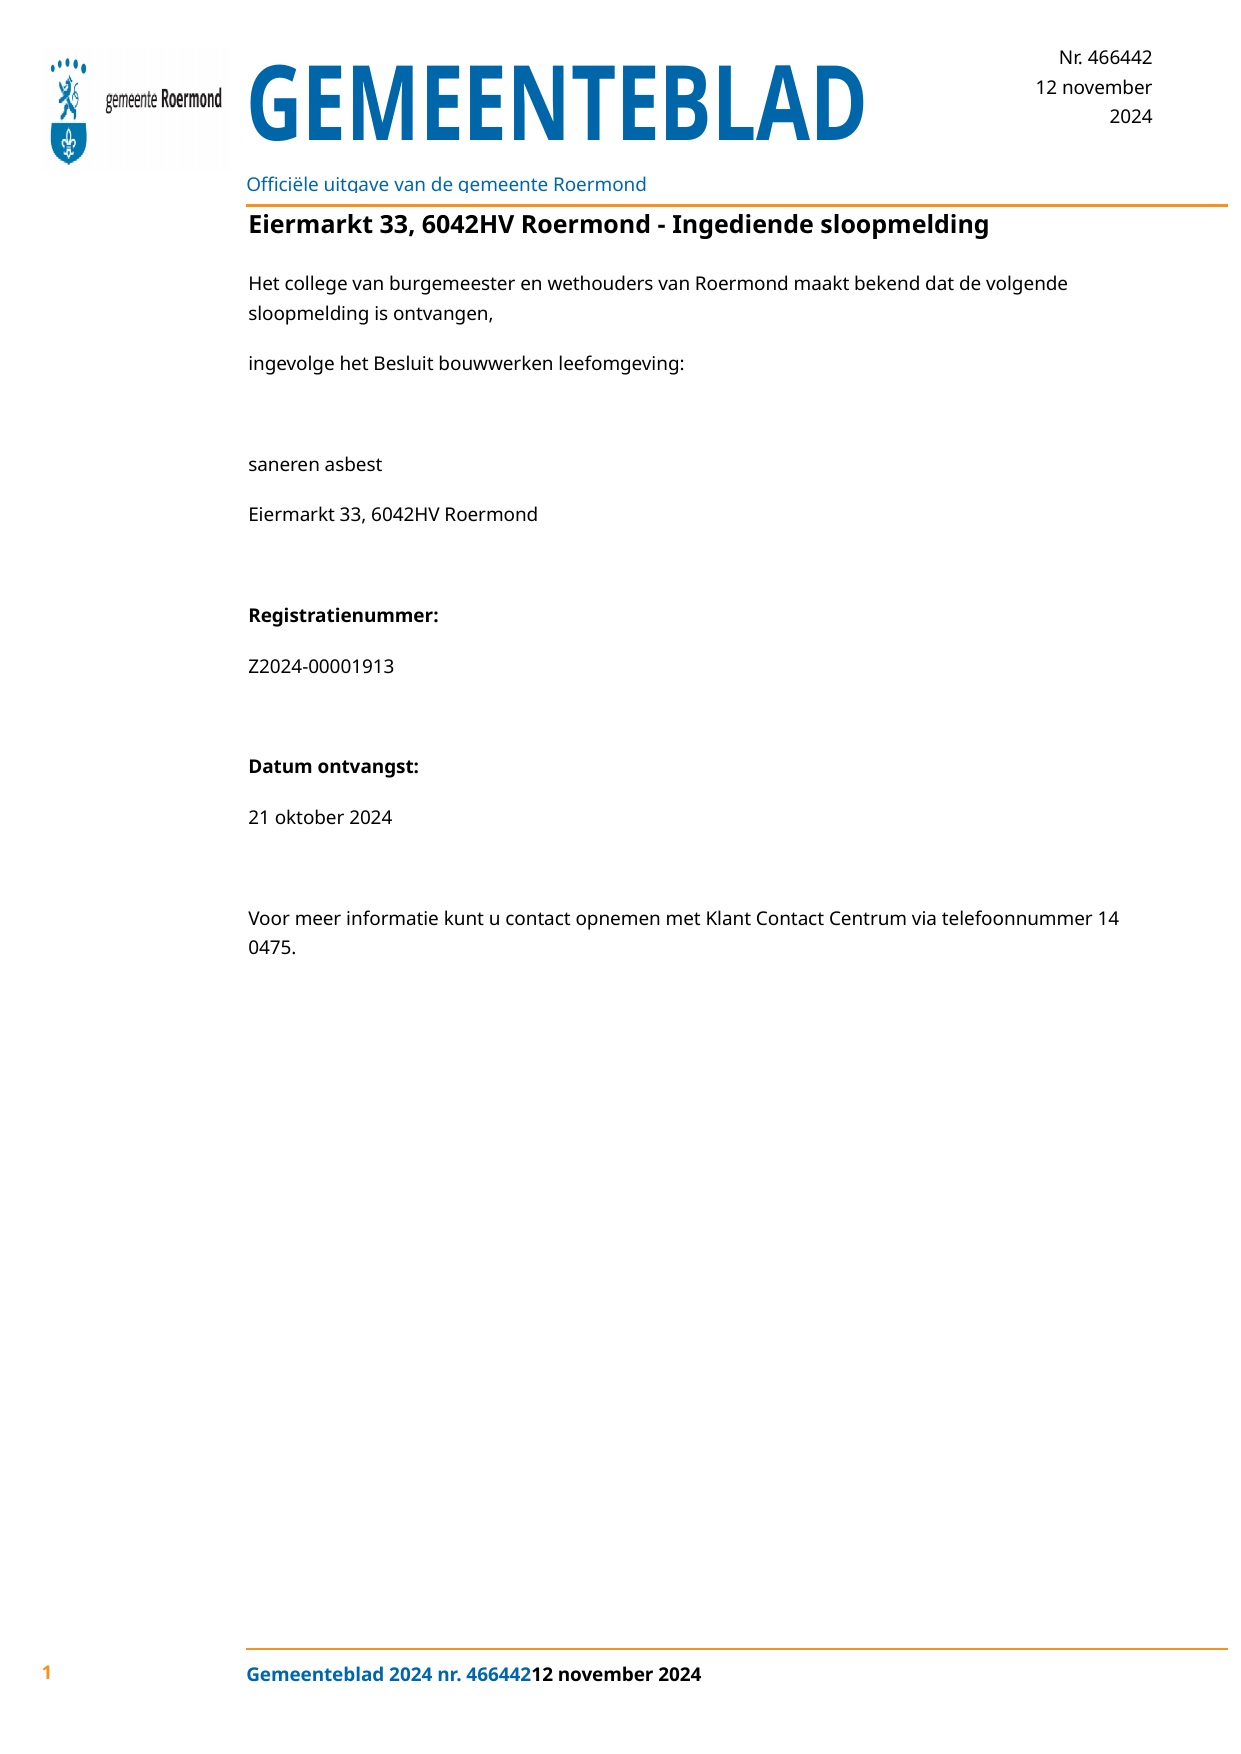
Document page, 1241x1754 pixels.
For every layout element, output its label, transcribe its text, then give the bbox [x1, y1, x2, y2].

text Eiermarkt 33, 6042HV Roermond - Ingediende sloopmelding [248, 207, 1152, 241]
picture [41, 47, 231, 172]
text Voor meer informatie kunt u contact opnemen met Klant Contact Centrum via telefoonnummer 14 0475. [248, 905, 1152, 960]
text Datum ontvangst: [248, 754, 1152, 779]
text Z2024-00001913 [248, 653, 1152, 678]
text Eiermarkt 33, 6042HV Roermond [248, 502, 1152, 527]
text 21 oktober 2024 [248, 804, 1152, 830]
text saneren asbest [248, 451, 1152, 477]
text ingevolge het Besluit bouwwerken leefomgeving: [248, 350, 1152, 376]
text Registratienummer: [248, 602, 1152, 628]
text Het college van burgemeester en wethouders van Roermond maakt bekend dat de volgende sloopmelding is ontvangen, [248, 270, 1152, 326]
